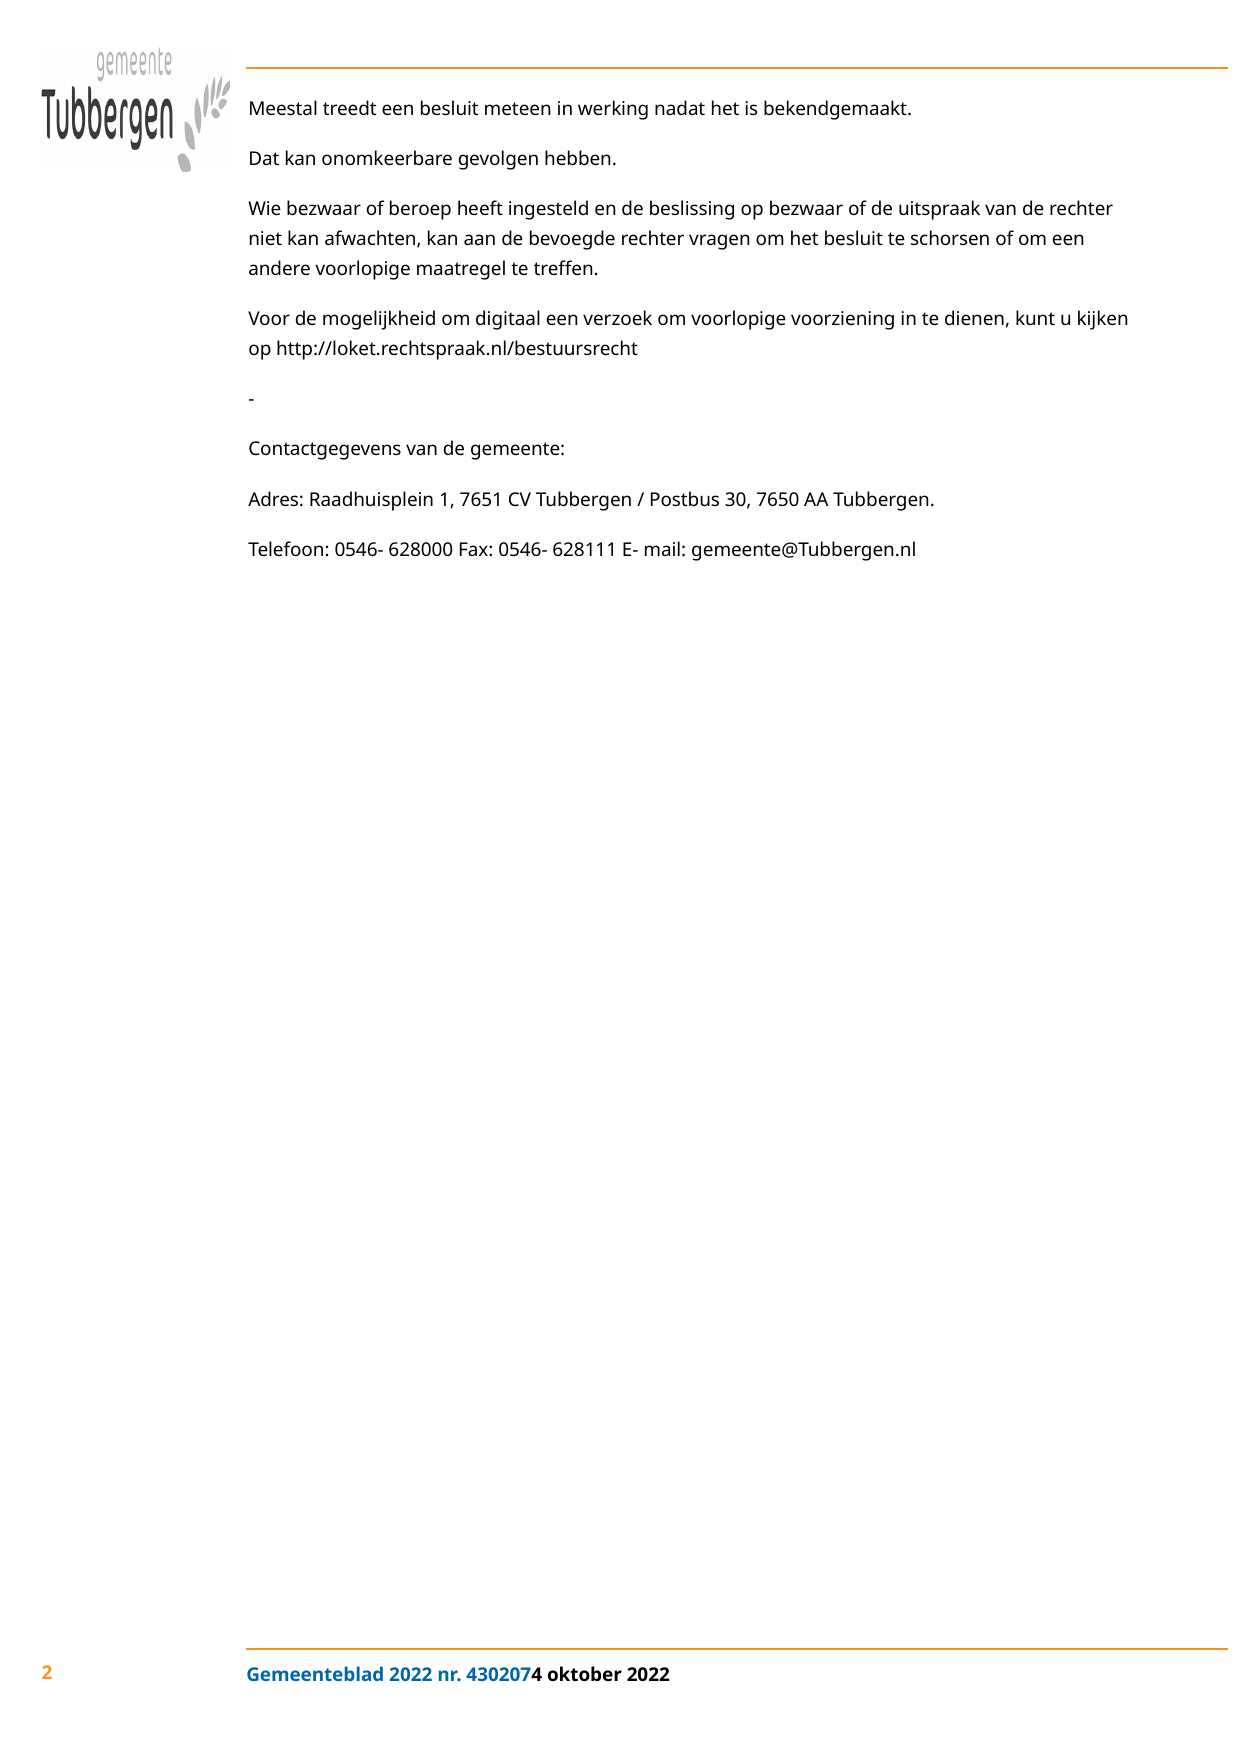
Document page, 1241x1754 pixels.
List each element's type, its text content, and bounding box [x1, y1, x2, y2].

text Contactgegevens van de gemeente: [248, 436, 1152, 461]
text Voor de mogelijkheid om digitaal een verzoek om voorlopige voorziening in te dienen, kunt u kijken op http://loket.rechtspraak.nl/bestuursrecht [248, 305, 1152, 361]
text Adres: Raadhuisplein 1, 7651 CV Tubbergen / Postbus 30, 7650 AA Tubbergen. [248, 486, 1152, 512]
text Telefoon: 0546- 628000 Fax: 0546- 628111 E- mail: gemeente@Tubbergen.nl [248, 536, 1152, 562]
text Dat kan onomkeerbare gevolgen hebben. [248, 145, 1152, 171]
text - [248, 385, 1152, 411]
text Wie bezwaar of beroep heeft ingesteld en de beslissing op bezwaar of de uitspraak van de rechter niet kan afwachten, kan aan de bevoegde rechter vragen om het besluit te schorsen of om een andere voorlopige maatregel te treffen. [248, 196, 1152, 281]
text Meestal treedt een besluit meteen in werking nadat het is bekendgemaakt. [248, 95, 1152, 121]
picture [41, 47, 231, 172]
